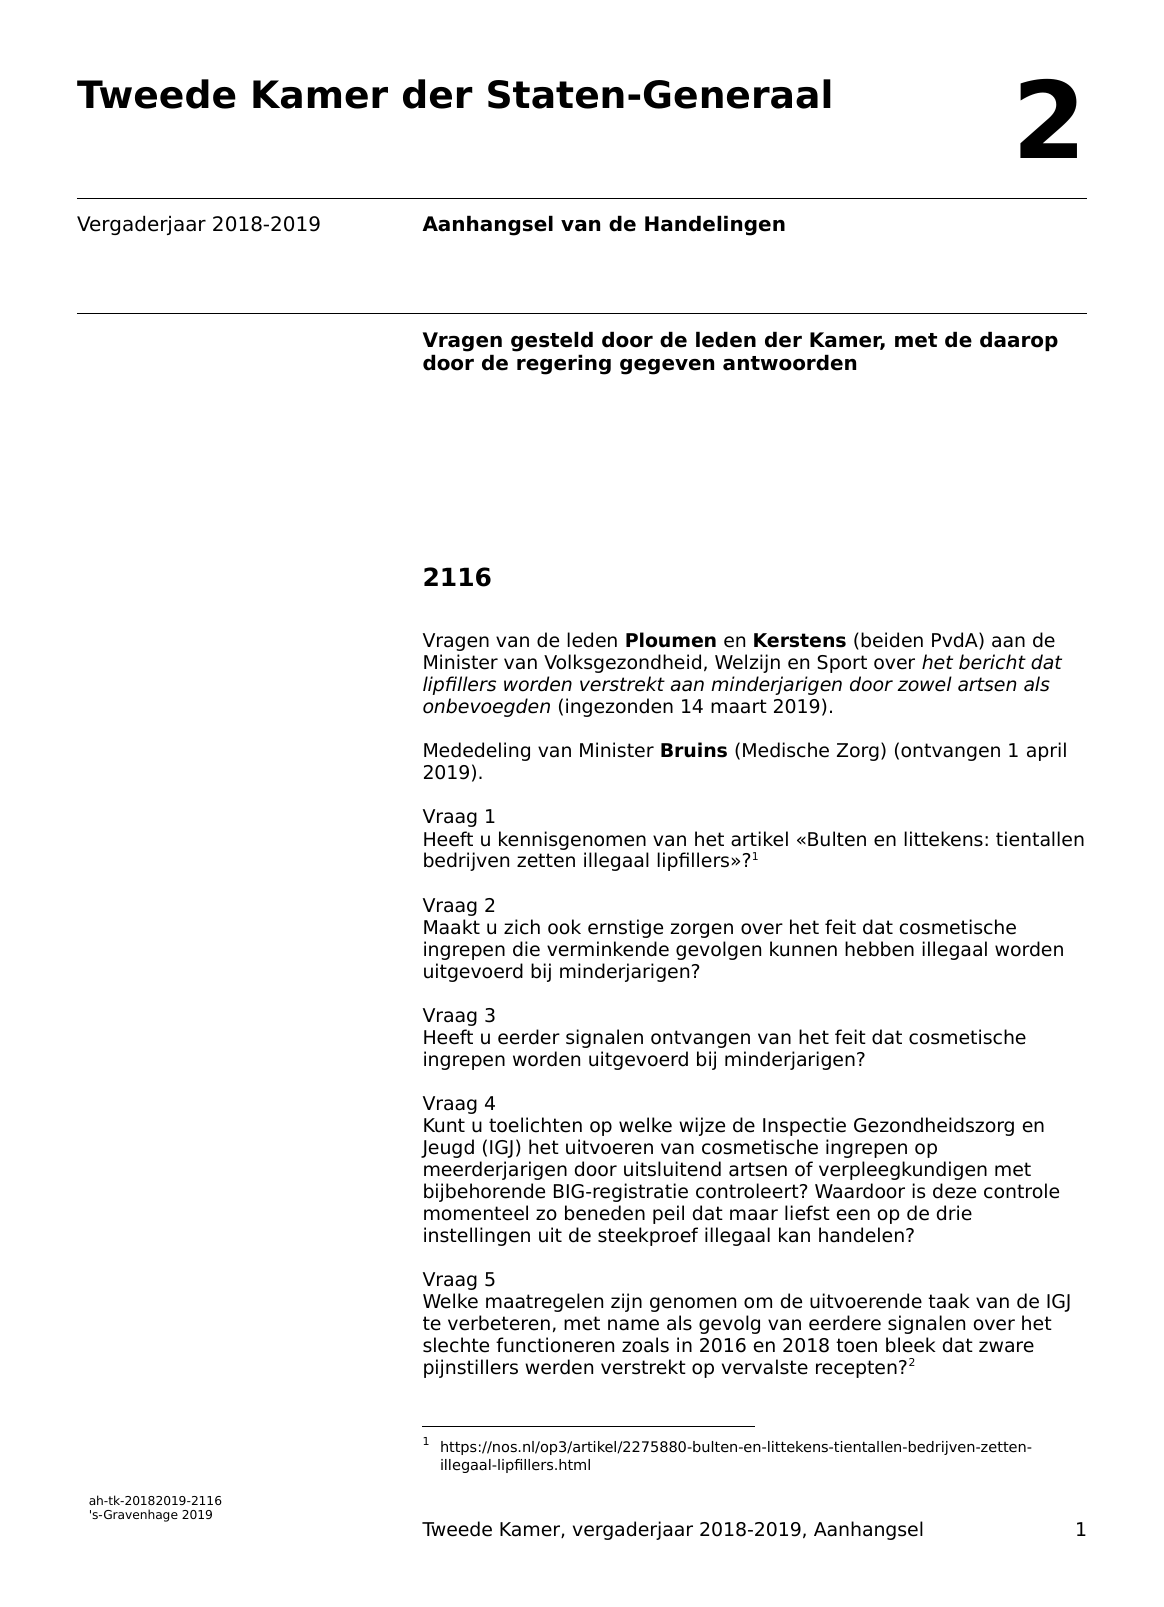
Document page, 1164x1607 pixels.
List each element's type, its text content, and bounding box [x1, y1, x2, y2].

text Welke maatregelen zijn genomen om de uitvoerende taak van de IGJ te verbeteren, met name als gevolg van eerdere signalen over het slechte functioneren zoals in 2016 en 2018 toen bleek dat zware pijnstillers werden verstrekt op vervalste recepten? [422, 1291, 1087, 1379]
text Vragen van de leden Ploumen en Kerstens (beiden PvdA) aan de Minister van Volksgezondheid, Welzijn en Sport over het bericht dat lipfillers worden verstrekt aan minderjarigen door zowel artsen als onbevoegden (ingezonden 14 maart 2019). [422, 630, 1087, 718]
table_cell [77, 314, 422, 375]
text Vraag 5 [422, 1269, 1087, 1291]
text Vraag 1 [422, 806, 1087, 828]
text Mededeling van Minister Bruins (Medische Zorg) (ontvangen 1 april 2019). [422, 740, 1087, 784]
text 's-Gravenhage 2019 [88, 1508, 323, 1522]
text 2116 [422, 563, 1087, 592]
text Vraag 4 [422, 1093, 1087, 1115]
text Maakt u zich ook ernstige zorgen over het feit dat cosmetische ingrepen die verminkende gevolgen kunnen hebben illegaal worden uitgevoerd bij minderjarigen? [422, 917, 1087, 982]
table_header Tweede Kamer der Staten-Generaal [77, 59, 886, 198]
text Heeft u kennisgenomen van het artikel «Bulten en littekens: tientallen bedrijven zetten illegaal lipfillers»? [422, 828, 1087, 872]
table_header 2 [886, 59, 1087, 198]
table_cell Vragen gesteld door de leden der Kamer, met de daarop door de regering gegeven antwoorden [422, 314, 1087, 375]
text Heeft u eerder signalen ontvangen van het feit dat cosmetische ingrepen worden uitgevoerd bij minderjarigen? [422, 1027, 1087, 1071]
table_cell Vergaderjaar 2018-2019 [77, 199, 422, 313]
text Kunt u toelichten op welke wijze de Inspectie Gezondheidszorg en Jeugd (IGJ) het uitvoeren van cosmetische ingrepen op meerderjarigen door uitsluitend artsen of verpleegkundigen met bijbehorende BIG-registratie controleert? Waardoor is deze controle momenteel zo beneden peil dat maar liefst een op de drie instellingen uit de steekproef illegaal kan handelen? [422, 1115, 1087, 1247]
table_cell Aanhangsel van de Handelingen [422, 199, 1087, 313]
text Vraag 2 [422, 894, 1087, 917]
text Vraag 3 [422, 1005, 1087, 1027]
text ah-tk-20182019-2116 [88, 1494, 323, 1508]
text https://nos.nl/op3/artikel/2275880-bulten-en-littekens-tientallen-bedrijven-zetten-illegaal-lipfillers.html [422, 1435, 1087, 1474]
